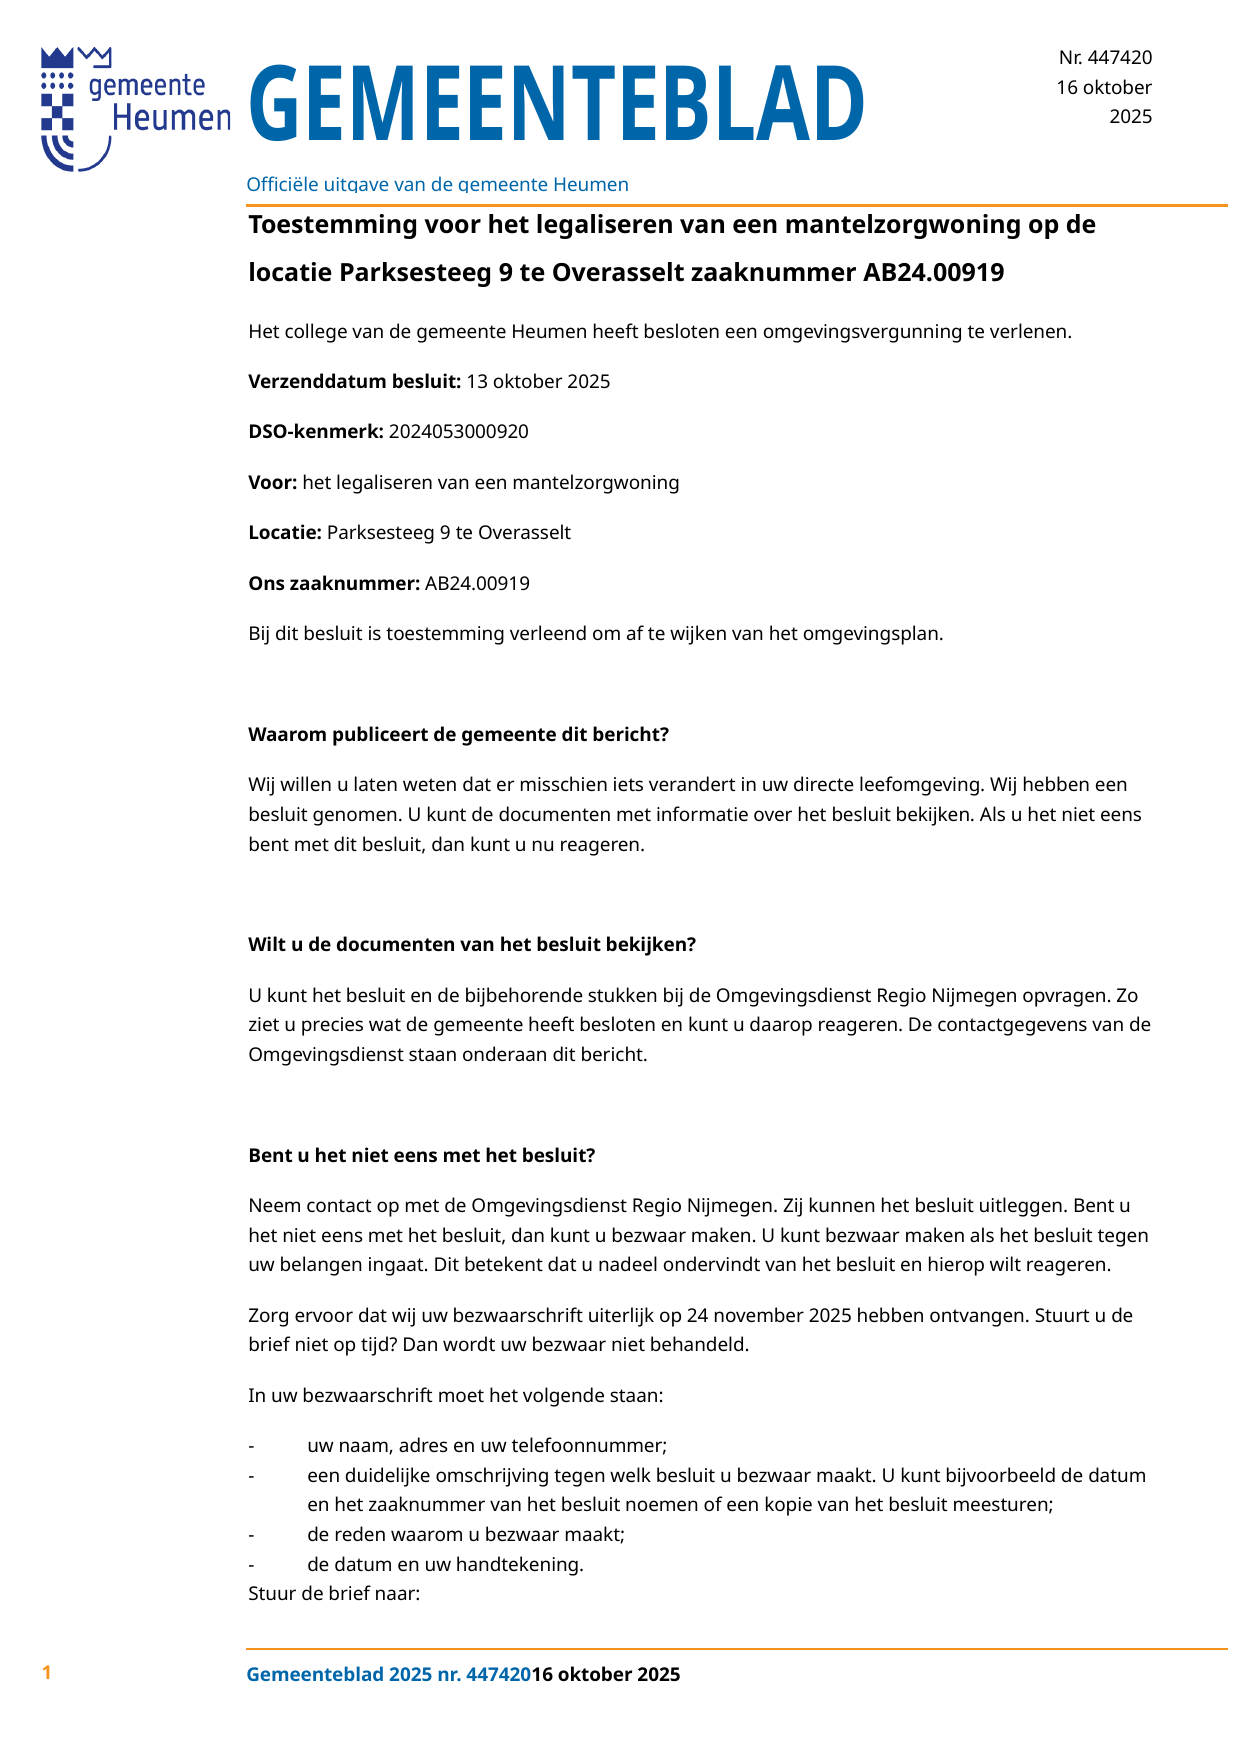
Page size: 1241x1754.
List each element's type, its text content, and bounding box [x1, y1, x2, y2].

text Wij willen u laten weten dat er misschien iets verandert in uw directe leefomgeving. Wij hebben een besluit genomen. U kunt de documenten met informatie over het besluit bekijken. Als u het niet eens bent met dit besluit, dan kunt u nu reageren. [248, 772, 1152, 857]
text Zorg ervoor dat wij uw bezwaarschrift uiterlijk op 24 november 2025 hebben ontvangen. Stuurt u de brief niet op tijd? Dan wordt uw bezwaar niet behandeld. [248, 1302, 1152, 1357]
text Wilt u de documenten van het besluit bekijken? [248, 932, 1152, 957]
text U kunt het besluit en de bijbehorende stukken bij de Omgevingsdienst Regio Nijmegen opvragen. Zo ziet u precies wat de gemeente heeft besloten en kunt u daarop reageren. De contactgegevens van de Omgevingsdienst staan onderaan dit bericht. [248, 982, 1152, 1067]
text Ons zaaknummer: AB24.00919 [248, 570, 1152, 596]
text Voor: het legaliseren van een mantelzorgwoning [248, 469, 1152, 495]
text Locatie: Parksesteeg 9 te Overasselt [248, 519, 1152, 545]
text Het college van de gemeente Heumen heeft besloten een omgevingsvergunning te verlenen. [248, 318, 1152, 344]
list de reden waarom u bezwaar maakt; [248, 1521, 1152, 1547]
text Verzenddatum besluit: 13 oktober 2025 [248, 368, 1152, 394]
text Waarom publiceert de gemeente dit bericht? [248, 721, 1152, 747]
text DSO-kenmerk: 2024053000920 [248, 419, 1152, 444]
text Neem contact op met de Omgevingsdienst Regio Nijmegen. Zij kunnen het besluit uitleggen. Bent u het niet eens met het besluit, dan kunt u bezwaar maken. U kunt bezwaar maken als het besluit tegen uw belangen ingaat. Dit betekent dat u nadeel ondervindt van het besluit en hierop wilt reageren. [248, 1192, 1152, 1277]
text Stuur de brief naar: [248, 1580, 1152, 1606]
list een duidelijke omschrijving tegen welk besluit u bezwaar maakt. U kunt bijvoorbeeld de datum en het zaaknummer van het besluit noemen of een kopie van het besluit meesturen; [248, 1462, 1152, 1517]
list de datum en uw handtekening. [248, 1551, 1152, 1577]
list uw naam, adres en uw telefoonnummer; [248, 1432, 1152, 1458]
text In uw bezwaarschrift moet het volgende staan: [248, 1382, 1152, 1408]
text Bij dit besluit is toestemming verleend om af te wijken van het omgevingsplan. [248, 620, 1152, 646]
picture [41, 47, 231, 172]
text Toestemming voor het legaliseren van een mantelzorgwoning op de locatie Parksesteeg 9 te Overasselt zaaknummer AB24.00919 [248, 207, 1152, 288]
text Bent u het niet eens met het besluit? [248, 1142, 1152, 1168]
